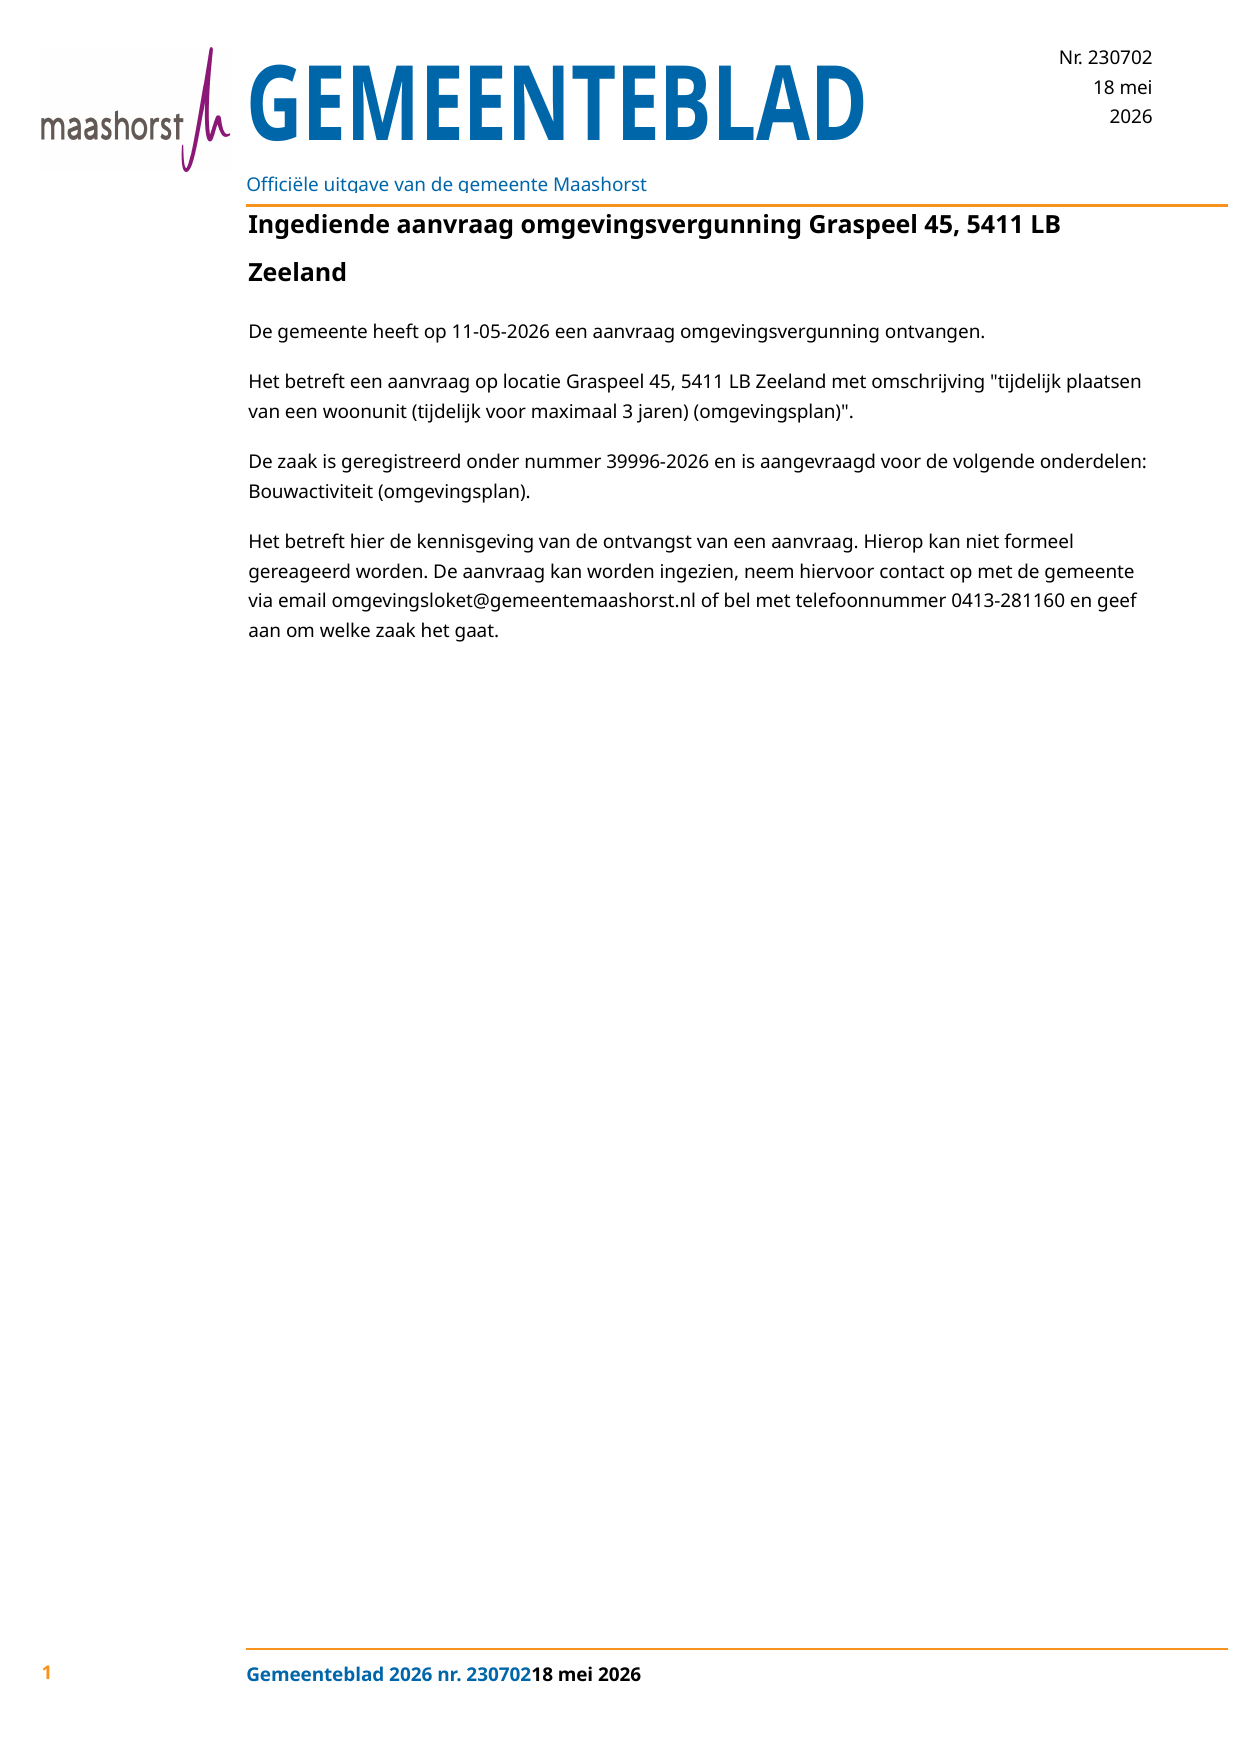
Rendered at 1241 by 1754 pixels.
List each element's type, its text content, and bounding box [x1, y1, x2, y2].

text Ingediende aanvraag omgevingsvergunning Graspeel 45, 5411 LB Zeeland [248, 207, 1152, 288]
text Het betreft hier de kennisgeving van de ontvangst van een aanvraag. Hierop kan niet formeel gereageerd worden. De aanvraag kan worden ingezien, neem hiervoor contact op met de gemeente via email omgevingsloket@gemeentemaashorst.nl of bel met telefoonnummer 0413-281160 en geef aan om welke zaak het gaat. [248, 528, 1152, 643]
text Het betreft een aanvraag op locatie Graspeel 45, 5411 LB Zeeland met omschrijving "tijdelijk plaatsen van een woonunit (tijdelijk voor maximaal 3 jaren) (omgevingsplan)". [248, 368, 1152, 424]
text De zaak is geregistreerd onder nummer 39996-2026 en is aangevraagd voor de volgende onderdelen: Bouwactiviteit (omgevingsplan). [248, 448, 1152, 504]
text De gemeente heeft op 11-05-2026 een aanvraag omgevingsvergunning ontvangen. [248, 318, 1152, 344]
picture [41, 47, 231, 172]
